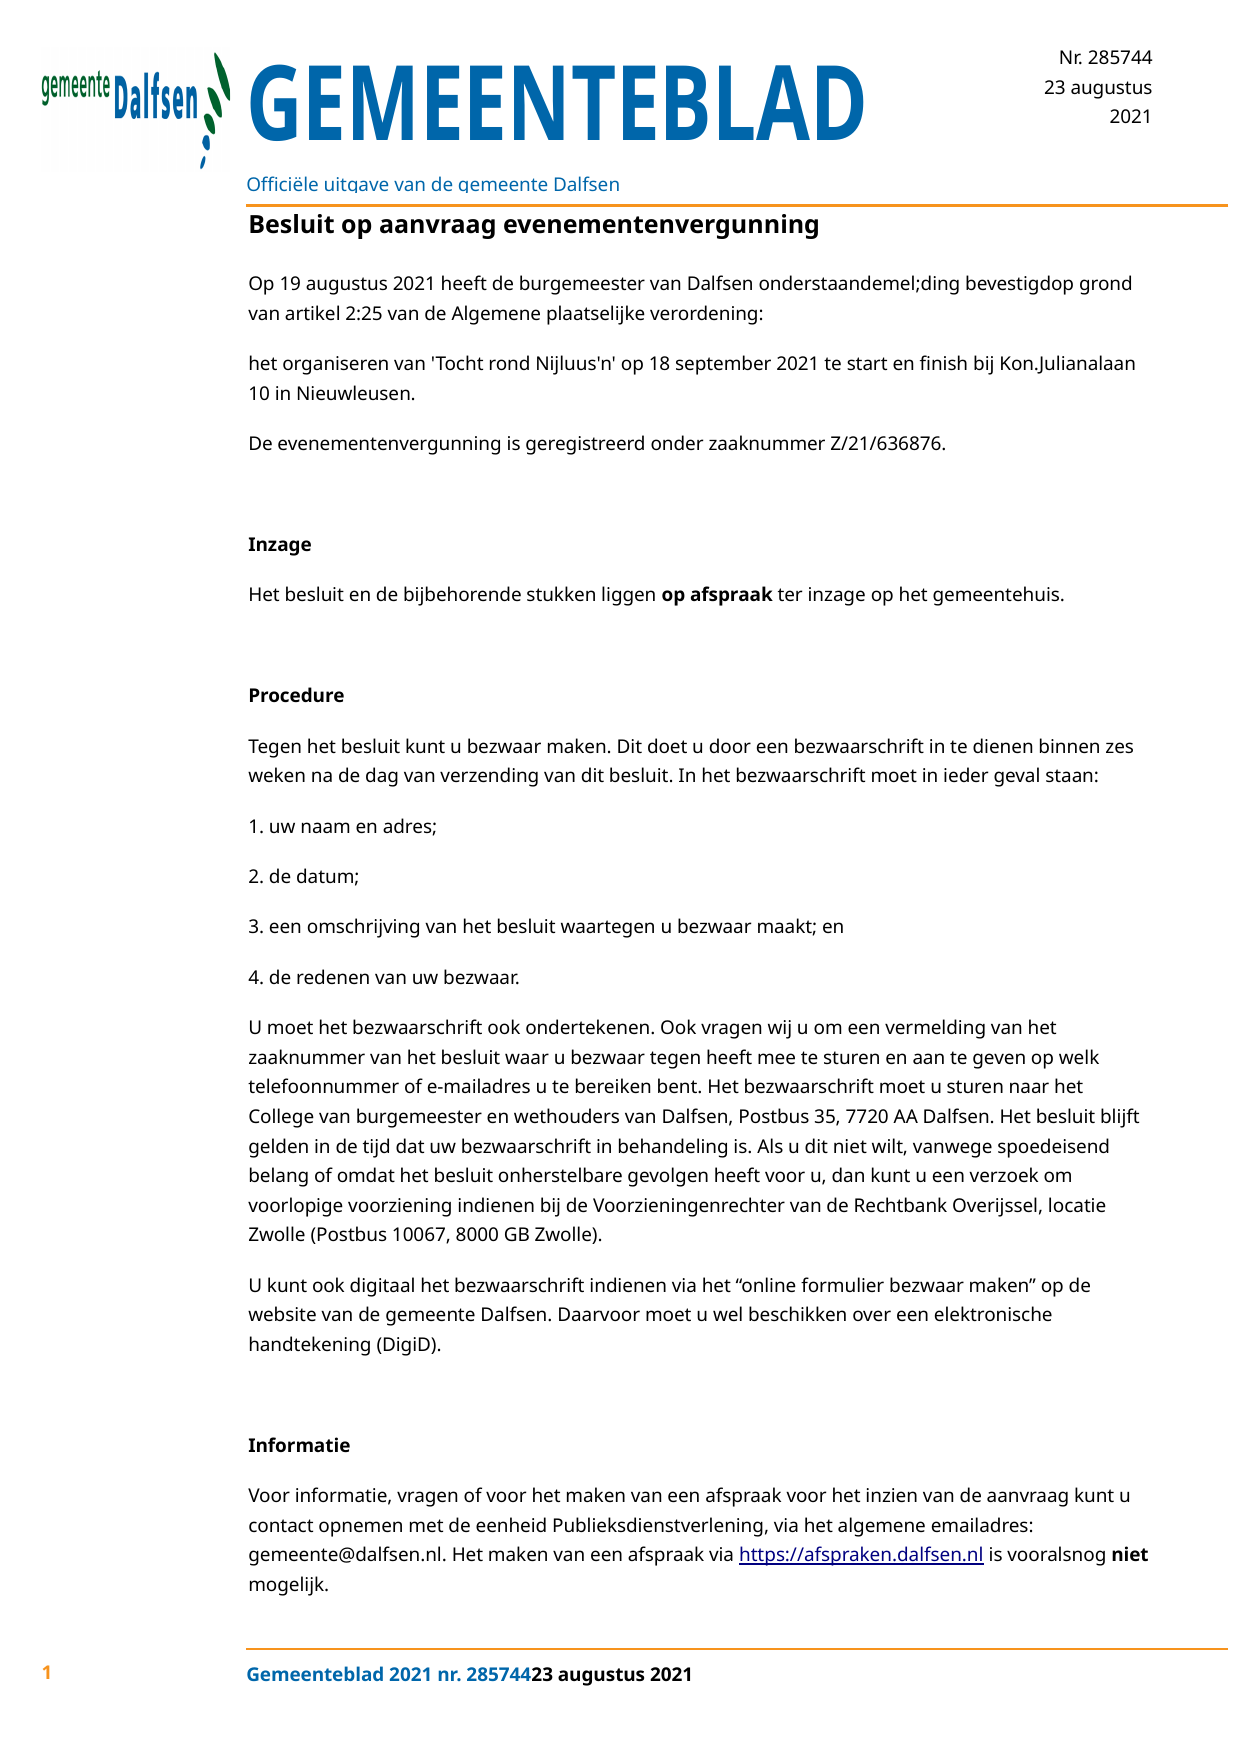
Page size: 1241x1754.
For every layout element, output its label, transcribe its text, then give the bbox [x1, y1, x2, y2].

text Inzage [248, 531, 1152, 557]
text Op 19 augustus 2021 heeft de burgemeester van Dalfsen onderstaandemel;ding bevestigdop grond van artikel 2:25 van de Algemene plaatselijke verordening: [248, 270, 1152, 326]
text Het besluit en de bijbehorende stukken liggen op afspraak ter inzage op het gemeentehuis. [248, 582, 1152, 607]
text Informatie [248, 1432, 1152, 1458]
text het organiseren van 'Tocht rond Nijluus'n' op 18 september 2021 te start en finish bij Kon.Julianalaan 10 in Nieuwleusen. [248, 350, 1152, 406]
text U moet het bezwaarschrift ook ondertekenen. Ook vragen wij u om een vermelding van het zaaknummer van het besluit waar u bezwaar tegen heeft mee te sturen en aan te geven op welk telefoonnummer of e-mailadres u te bereiken bent. Het bezwaarschrift moet u sturen naar het College van burgemeester en wethouders van Dalfsen, Postbus 35, 7720 AA Dalfsen. Het besluit blijft gelden in de tijd dat uw bezwaarschrift in behandeling is. Als u dit niet wilt, vanwege spoedeisend belang of omdat het besluit onherstelbare gevolgen heeft voor u, dan kunt u een verzoek om voorlopige voorziening indienen bij de Voorzieningenrechter van de Rechtbank Overijssel, locatie Zwolle (Postbus 10067, 8000 GB Zwolle). [248, 1014, 1152, 1247]
text De evenementenvergunning is geregistreerd onder zaaknummer Z/21/636876. [248, 430, 1152, 456]
text U kunt ook digitaal het bezwaarschrift indienen via het “online formulier bezwaar maken” op de website van de gemeente Dalfsen. Daarvoor moet u wel beschikken over een elektronische handtekening (DigiD). [248, 1272, 1152, 1357]
text Besluit op aanvraag evenementenvergunning [248, 207, 1152, 241]
text Voor informatie, vragen of voor het maken van een afspraak voor het inzien van de aanvraag kunt u contact opnemen met de eenheid Publieksdienstverlening, via het algemene emailadres: gemeente@dalfsen.nl. Het maken van een afspraak via https://afspraken.dalfsen.nl is vooralsnog niet mogelijk. [248, 1482, 1152, 1597]
text Procedure [248, 682, 1152, 708]
text 3. een omschrijving van het besluit waartegen u bezwaar maakt; en [248, 914, 1152, 939]
text 1. uw naam en adres; [248, 813, 1152, 838]
text 4. de redenen van uw bezwaar. [248, 964, 1152, 990]
picture [41, 47, 231, 172]
text 2. de datum; [248, 863, 1152, 889]
text Tegen het besluit kunt u bezwaar maken. Dit doet u door een bezwaarschrift in te dienen binnen zes weken na de dag van verzending van dit besluit. In het bezwaarschrift moet in ieder geval staan: [248, 733, 1152, 788]
